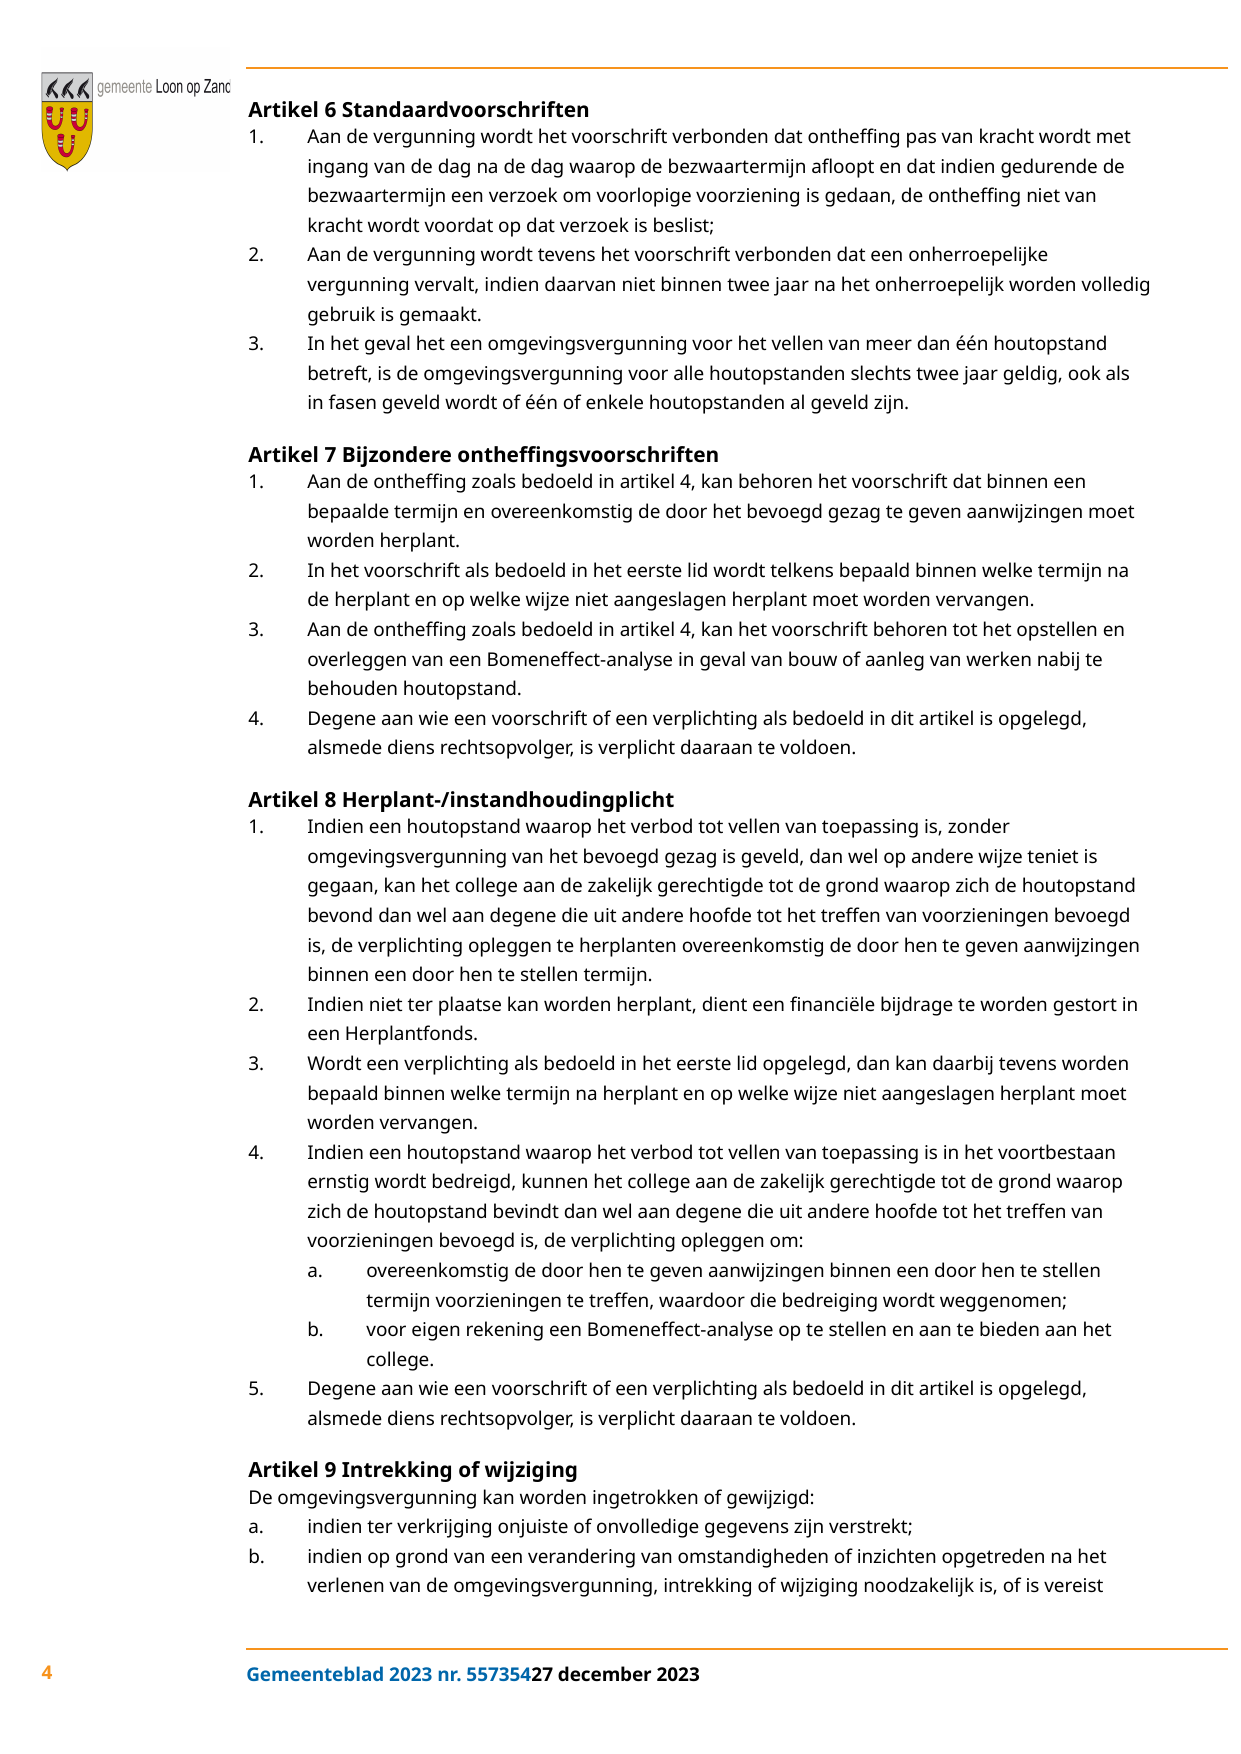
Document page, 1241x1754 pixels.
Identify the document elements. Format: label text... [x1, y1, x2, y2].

list Degene aan wie een voorschrift of een verplichting als bedoeld in dit artikel is opgelegd, alsmede diens rechtsopvolger, is verplicht daaraan te voldoen. [248, 705, 1152, 760]
list Aan de vergunning wordt het voorschrift verbonden dat ontheffing pas van kracht wordt met ingang van de dag na de dag waarop de bezwaartermijn afloopt en dat indien gedurende de bezwaartermijn een verzoek om voorlopige voorziening is gedaan, de ontheffing niet van kracht wordt voordat op dat verzoek is beslist; [248, 123, 1152, 238]
list Indien niet ter plaatse kan worden herplant, dient een financiële bijdrage te worden gestort in een Herplantfonds. [248, 991, 1152, 1046]
list Aan de vergunning wordt tevens het voorschrift verbonden dat een onherroepelijke vergunning vervalt, indien daarvan niet binnen twee jaar na het onherroepelijk worden volledig gebruik is gemaakt. [248, 242, 1152, 326]
text Artikel 7 Bijzondere ontheffingsvoorschriften [248, 440, 1152, 468]
text De omgevingsvergunning kan worden ingetrokken of gewijzigd: [248, 1484, 1152, 1510]
list In het voorschrift als bedoeld in het eerste lid wordt telkens bepaald binnen welke termijn na de herplant en op welke wijze niet aangeslagen herplant moet worden vervangen. [248, 557, 1152, 612]
list overeenkomstig de door hen te geven aanwijzingen binnen een door hen te stellen termijn voorzieningen te treffen, waardoor die bedreiging wordt weggenomen; [307, 1257, 1152, 1312]
list indien ter verkrijging onjuiste of onvolledige gegevens zijn verstrekt; [248, 1513, 1152, 1539]
list Degene aan wie een voorschrift of een verplichting als bedoeld in dit artikel is opgelegd, alsmede diens rechtsopvolger, is verplicht daaraan te voldoen. [248, 1376, 1152, 1431]
list Wordt een verplichting als bedoeld in het eerste lid opgelegd, dan kan daarbij tevens worden bepaald binnen welke termijn na herplant en op welke wijze niet aangeslagen herplant moet worden vervangen. [248, 1050, 1152, 1135]
picture [41, 47, 231, 172]
list indien op grond van een verandering van omstandigheden of inzichten opgetreden na het verlenen van de omgevingsvergunning, intrekking of wijziging noodzakelijk is, of is vereist [248, 1543, 1152, 1598]
list voor eigen rekening een Bomeneffect-analyse op te stellen en aan te bieden aan het college. [307, 1316, 1152, 1372]
list Indien een houtopstand waarop het verbod tot vellen van toepassing is in het voortbestaan ernstig wordt bedreigd, kunnen het college aan de zakelijk gerechtigde tot de grond waarop zich de houtopstand bevindt dan wel aan degene die uit andere hoofde tot het treffen van voorzieningen bevoegd is, de verplichting opleggen om: [248, 1139, 1152, 1253]
list Aan de ontheffing zoals bedoeld in artikel 4, kan het voorschrift behoren tot het opstellen en overleggen van een Bomeneffect-analyse in geval van bouw of aanleg van werken nabij te behouden houtopstand. [248, 616, 1152, 701]
list In het geval het een omgevingsvergunning voor het vellen van meer dan één houtopstand betreft, is de omgevingsvergunning voor alle houtopstanden slechts twee jaar geldig, ook als in fasen geveld wordt of één of enkele houtopstanden al geveld zijn. [248, 330, 1152, 415]
text Artikel 9 Intrekking of wijziging [248, 1456, 1152, 1484]
list Aan de ontheffing zoals bedoeld in artikel 4, kan behoren het voorschrift dat binnen een bepaalde termijn en overeenkomstig de door het bevoegd gezag te geven aanwijzingen moet worden herplant. [248, 468, 1152, 553]
text Artikel 8 Herplant-/instandhoudingplicht [248, 785, 1152, 813]
list Indien een houtopstand waarop het verbod tot vellen van toepassing is, zonder omgevingsvergunning van het bevoegd gezag is geveld, dan wel op andere wijze teniet is gegaan, kan het college aan de zakelijk gerechtigde tot de grond waarop zich de houtopstand bevond dan wel aan degene die uit andere hoofde tot het treffen van voorzieningen bevoegd is, de verplichting opleggen te herplanten overeenkomstig de door hen te geven aanwijzingen binnen een door hen te stellen termijn. [248, 813, 1152, 987]
text Artikel 6 Standaardvoorschriften [248, 95, 1152, 123]
